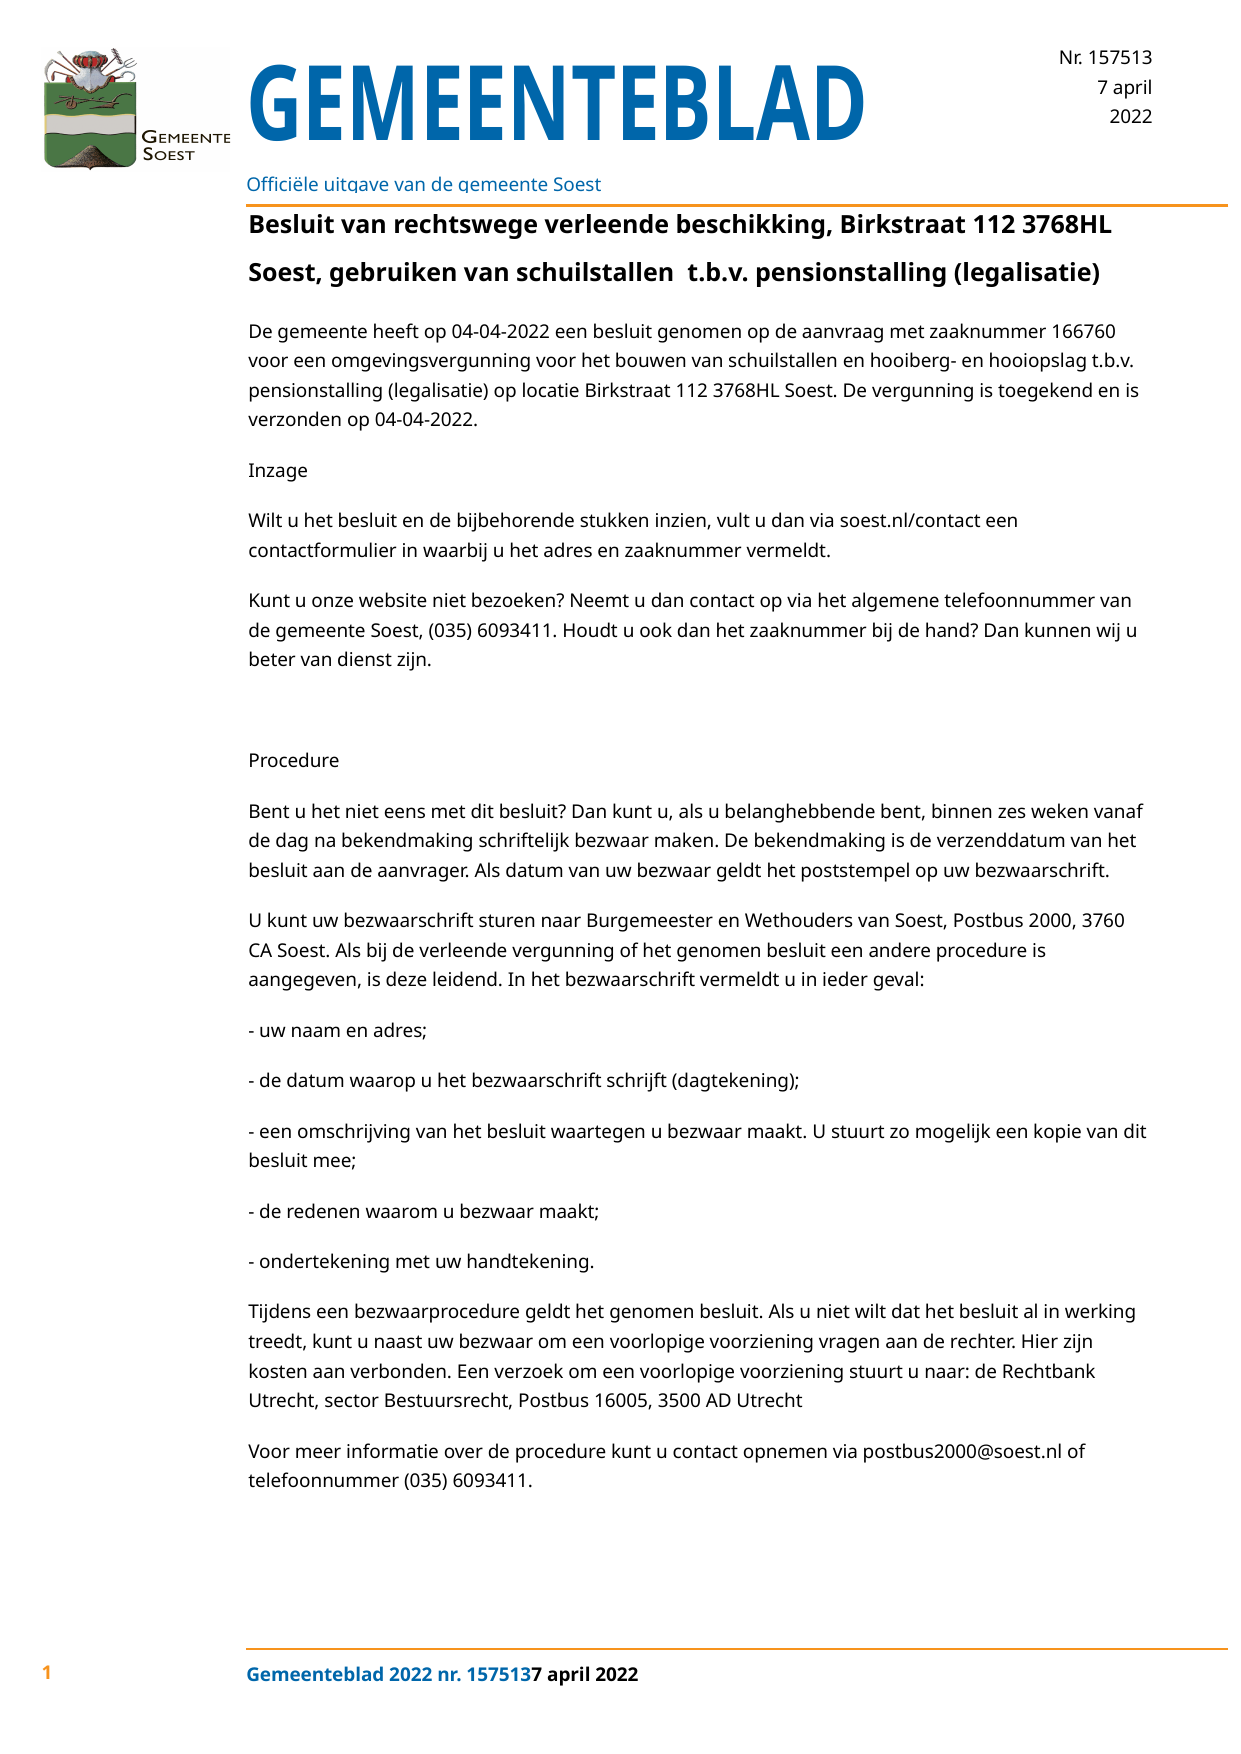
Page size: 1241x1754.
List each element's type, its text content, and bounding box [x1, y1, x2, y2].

text Besluit van rechtswege verleende beschikking, Birkstraat 112 3768HL Soest, gebruiken van schuilstallen t.b.v. pensionstalling (legalisatie) [248, 207, 1152, 288]
text Procedure [248, 747, 1152, 773]
text - ondertekening met uw handtekening. [248, 1248, 1152, 1274]
text - de redenen waarom u bezwaar maakt; [248, 1198, 1152, 1224]
text Kunt u onze website niet bezoeken? Neemt u dan contact op via het algemene telefoonnummer van de gemeente Soest, (035) 6093411. Houdt u ook dan het zaaknummer bij de hand? Dan kunnen wij u beter van dienst zijn. [248, 587, 1152, 672]
text - een omschrijving van het besluit waartegen u bezwaar maakt. U stuurt zo mogelijk een kopie van dit besluit mee; [248, 1118, 1152, 1173]
text Wilt u het besluit en de bijbehorende stukken inzien, vult u dan via soest.nl/contact een contactformulier in waarbij u het adres en zaaknummer vermeldt. [248, 507, 1152, 563]
text - uw naam en adres; [248, 1017, 1152, 1043]
text Bent u het niet eens met dit besluit? Dan kunt u, als u belanghebbende bent, binnen zes weken vanaf de dag na bekendmaking schriftelijk bezwaar maken. De bekendmaking is de verzenddatum van het besluit aan de aanvrager. Als datum van uw bezwaar geldt het poststempel op uw bezwaarschrift. [248, 798, 1152, 883]
text Tijdens een bezwaarprocedure geldt het genomen besluit. Als u niet wilt dat het besluit al in werking treedt, kunt u naast uw bezwaar om een voorlopige voorziening vragen aan de rechter. Hier zijn kosten aan verbonden. Een verzoek om een voorlopige voorziening stuurt u naar: de Rechtbank Utrecht, sector Bestuursrecht, Postbus 16005, 3500 AD Utrecht [248, 1299, 1152, 1413]
text - de datum waarop u het bezwaarschrift schrijft (dagtekening); [248, 1067, 1152, 1093]
text U kunt uw bezwaarschrift sturen naar Burgemeester en Wethouders van Soest, Postbus 2000, 3760 CA Soest. Als bij de verleende vergunning of het genomen besluit een andere procedure is aangegeven, is deze leidend. In het bezwaarschrift vermeldt u in ieder geval: [248, 907, 1152, 992]
text Inzage [248, 457, 1152, 483]
text De gemeente heeft op 04-04-2022 een besluit genomen op de aanvraag met zaaknummer 166760 voor een omgevingsvergunning voor het bouwen van schuilstallen en hooiberg- en hooiopslag t.b.v. pensionstalling (legalisatie) op locatie Birkstraat 112 3768HL Soest. De vergunning is toegekend en is verzonden op 04-04-2022. [248, 318, 1152, 432]
picture [41, 47, 231, 172]
text Voor meer informatie over de procedure kunt u contact opnemen via postbus2000@soest.nl of telefoonnummer (035) 6093411. [248, 1438, 1152, 1493]
